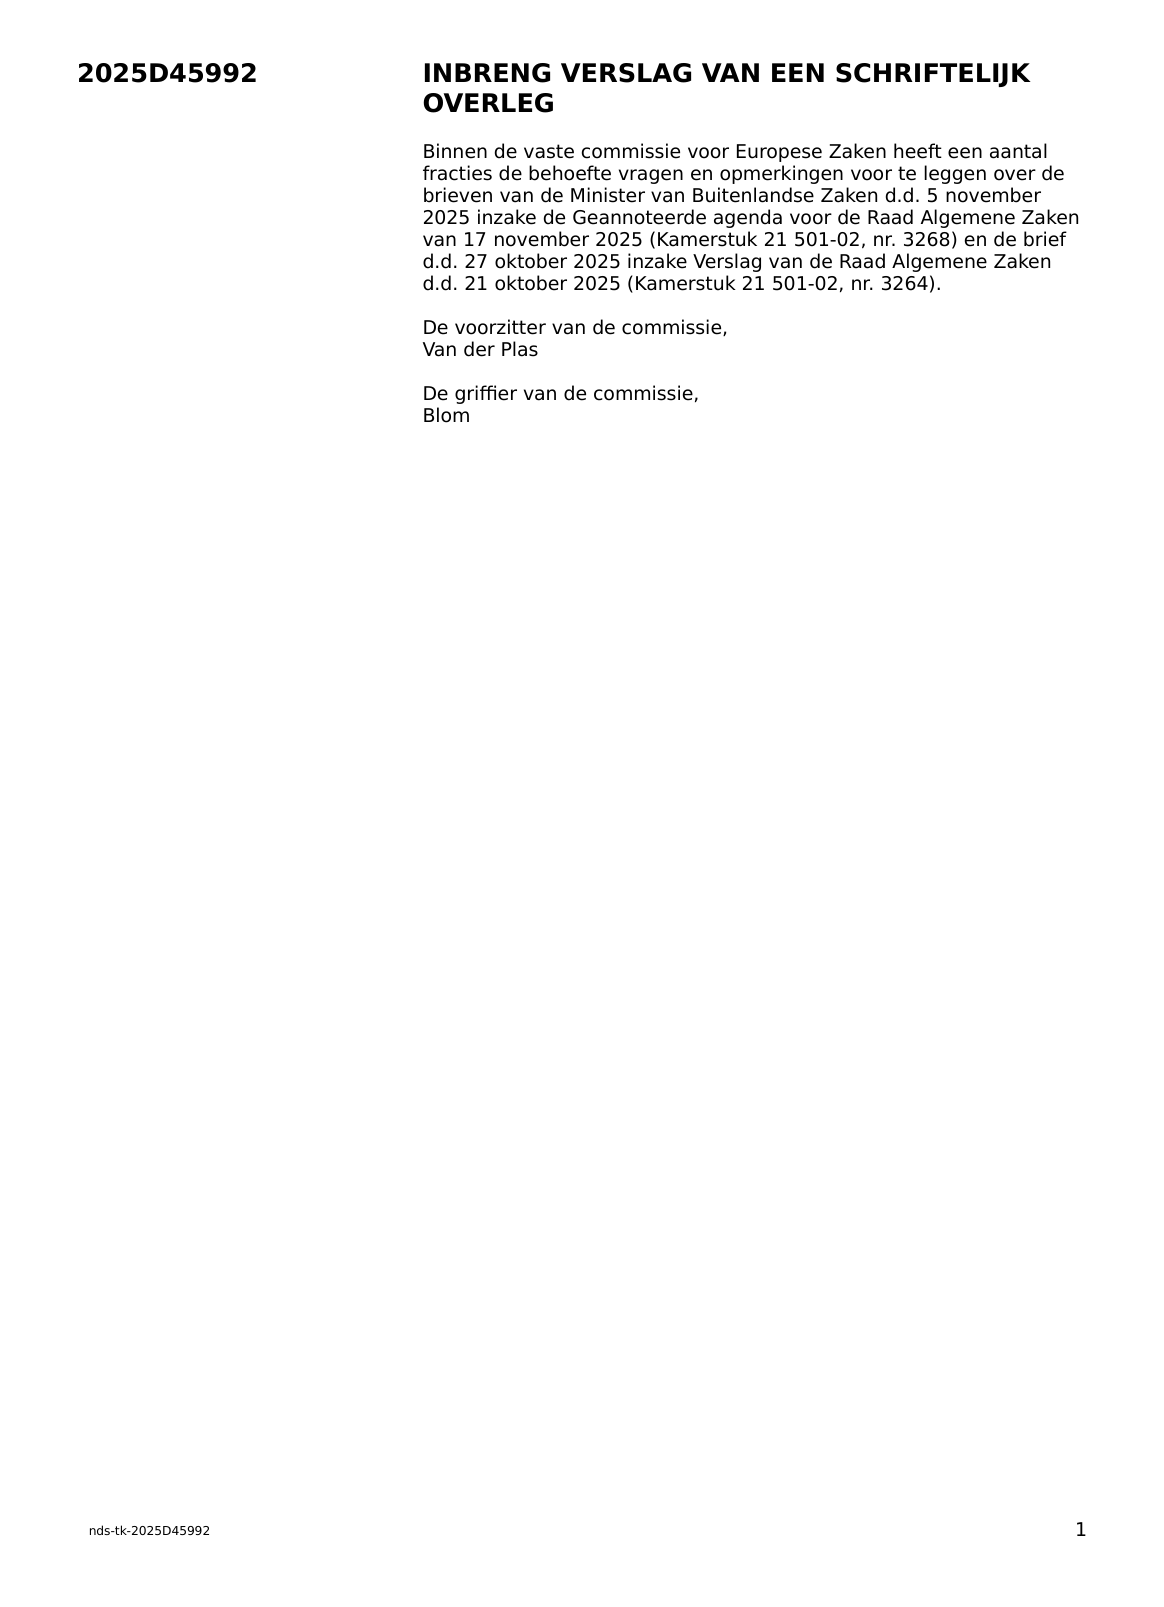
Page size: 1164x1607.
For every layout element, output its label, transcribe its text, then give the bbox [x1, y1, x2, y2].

text nds-tk-2025D45992 [88, 1524, 323, 1538]
text Blom [422, 405, 1087, 427]
text De griffier van de commissie, [422, 383, 1087, 405]
text Van der Plas [422, 339, 1087, 361]
text De voorzitter van de commissie, [422, 317, 1087, 339]
text 2025D45992 INBRENG VERSLAG VAN EEN SCHRIFTELIJK OVERLEG [77, 59, 1087, 118]
text Binnen de vaste commissie voor Europese Zaken heeft een aantal fracties de behoefte vragen en opmerkingen voor te leggen over de brieven van de Minister van Buitenlandse Zaken d.d. 5 november 2025 inzake de Geannoteerde agenda voor de Raad Algemene Zaken van 17 november 2025 (Kamerstuk 21 501-02, nr. 3268) en de brief d.d. 27 oktober 2025 inzake Verslag van de Raad Algemene Zaken d.d. 21 oktober 2025 (Kamerstuk 21 501-02, nr. 3264). [422, 141, 1087, 294]
